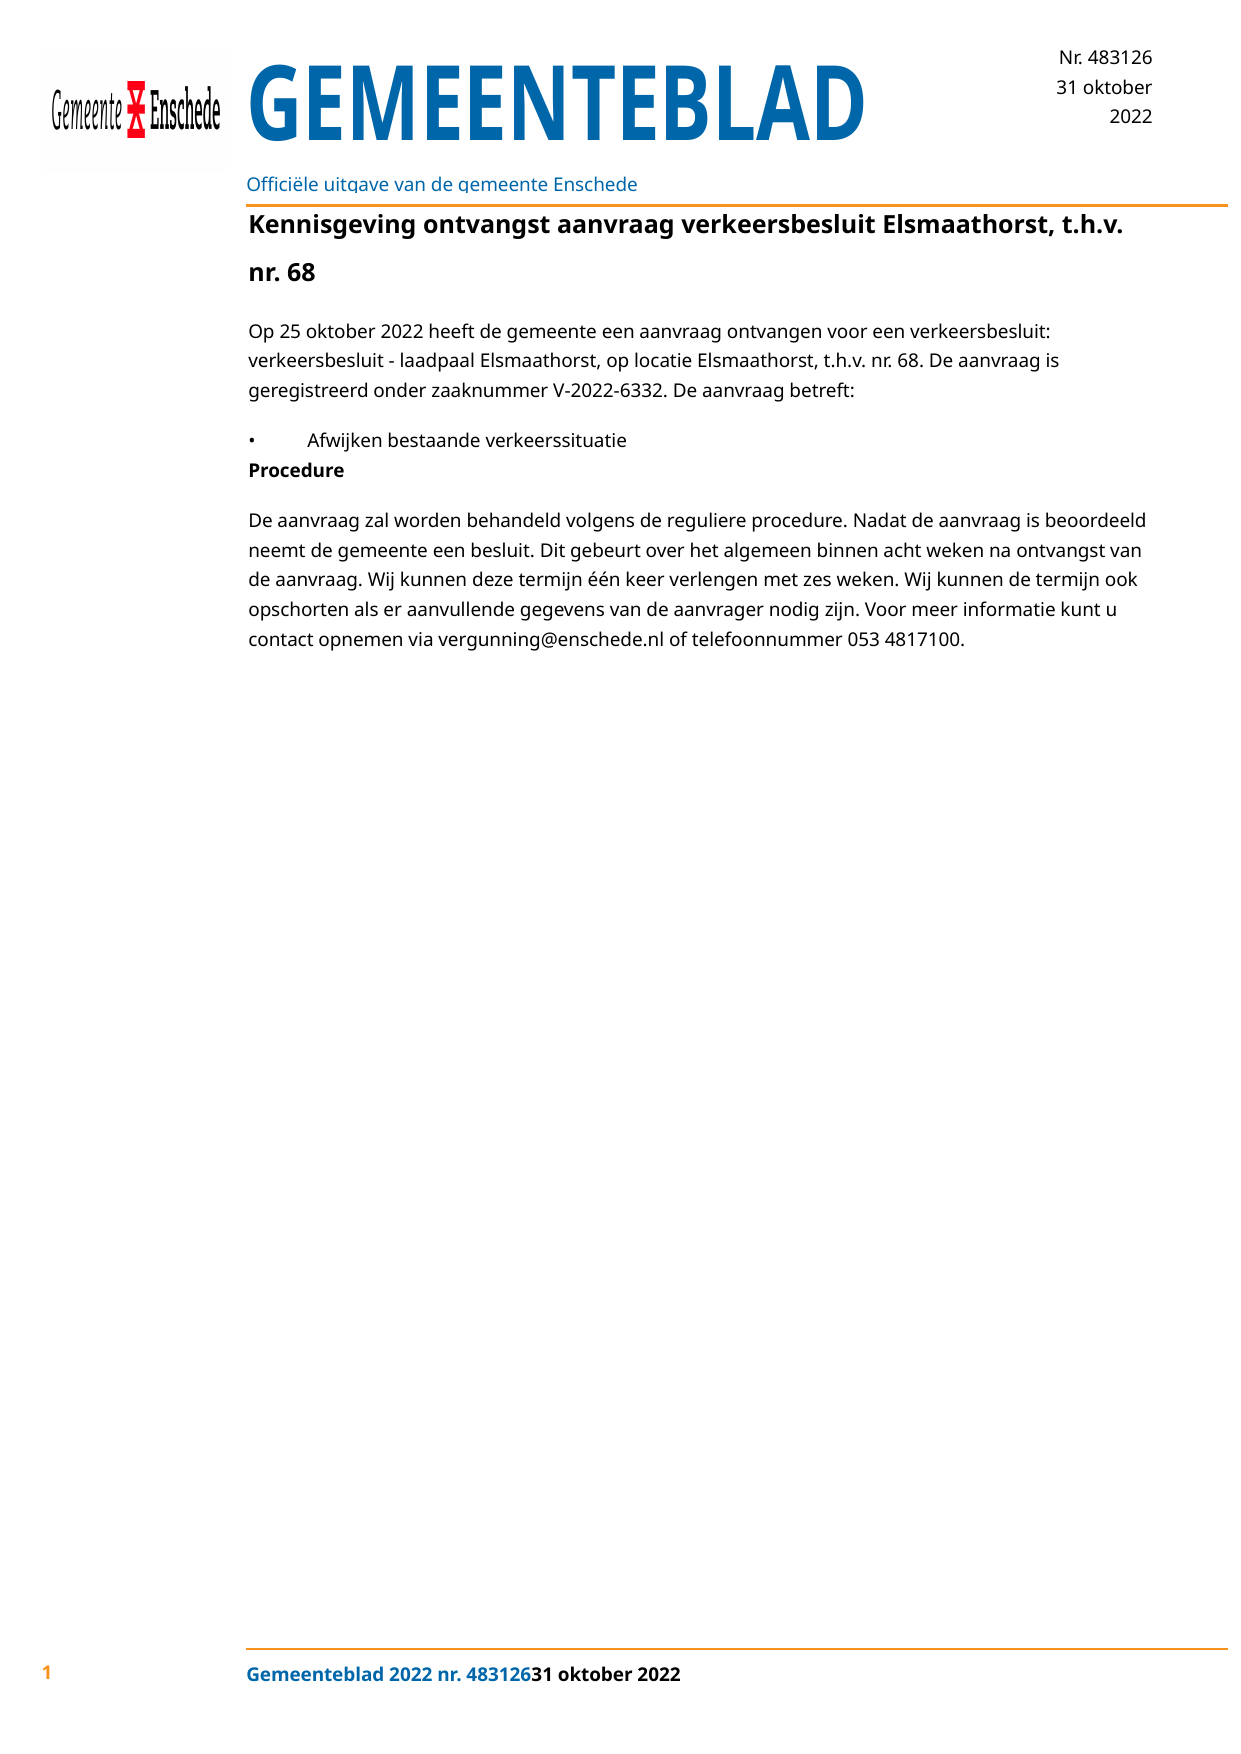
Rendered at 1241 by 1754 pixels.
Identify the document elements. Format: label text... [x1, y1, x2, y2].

text De aanvraag zal worden behandeld volgens de reguliere procedure. Nadat de aanvraag is beoordeeld neemt de gemeente een besluit. Dit gebeurt over het algemeen binnen acht weken na ontvangst van de aanvraag. Wij kunnen deze termijn één keer verlengen met zes weken. Wij kunnen de termijn ook opschorten als er aanvullende gegevens van de aanvrager nodig zijn. Voor meer informatie kunt u contact opnemen via vergunning@enschede.nl of telefoonnummer 053 4817100. [248, 507, 1152, 652]
picture [41, 47, 231, 172]
text Procedure [248, 457, 1152, 483]
text Op 25 oktober 2022 heeft de gemeente een aanvraag ontvangen voor een verkeersbesluit: verkeersbesluit - laadpaal Elsmaathorst, op locatie Elsmaathorst, t.h.v. nr. 68. De aanvraag is geregistreerd onder zaaknummer V-2022-6332. De aanvraag betreft: [248, 318, 1152, 403]
text Kennisgeving ontvangst aanvraag verkeersbesluit Elsmaathorst, t.h.v. nr. 68 [248, 207, 1152, 288]
list Afwijken bestaande verkeerssituatie [248, 427, 1152, 453]
